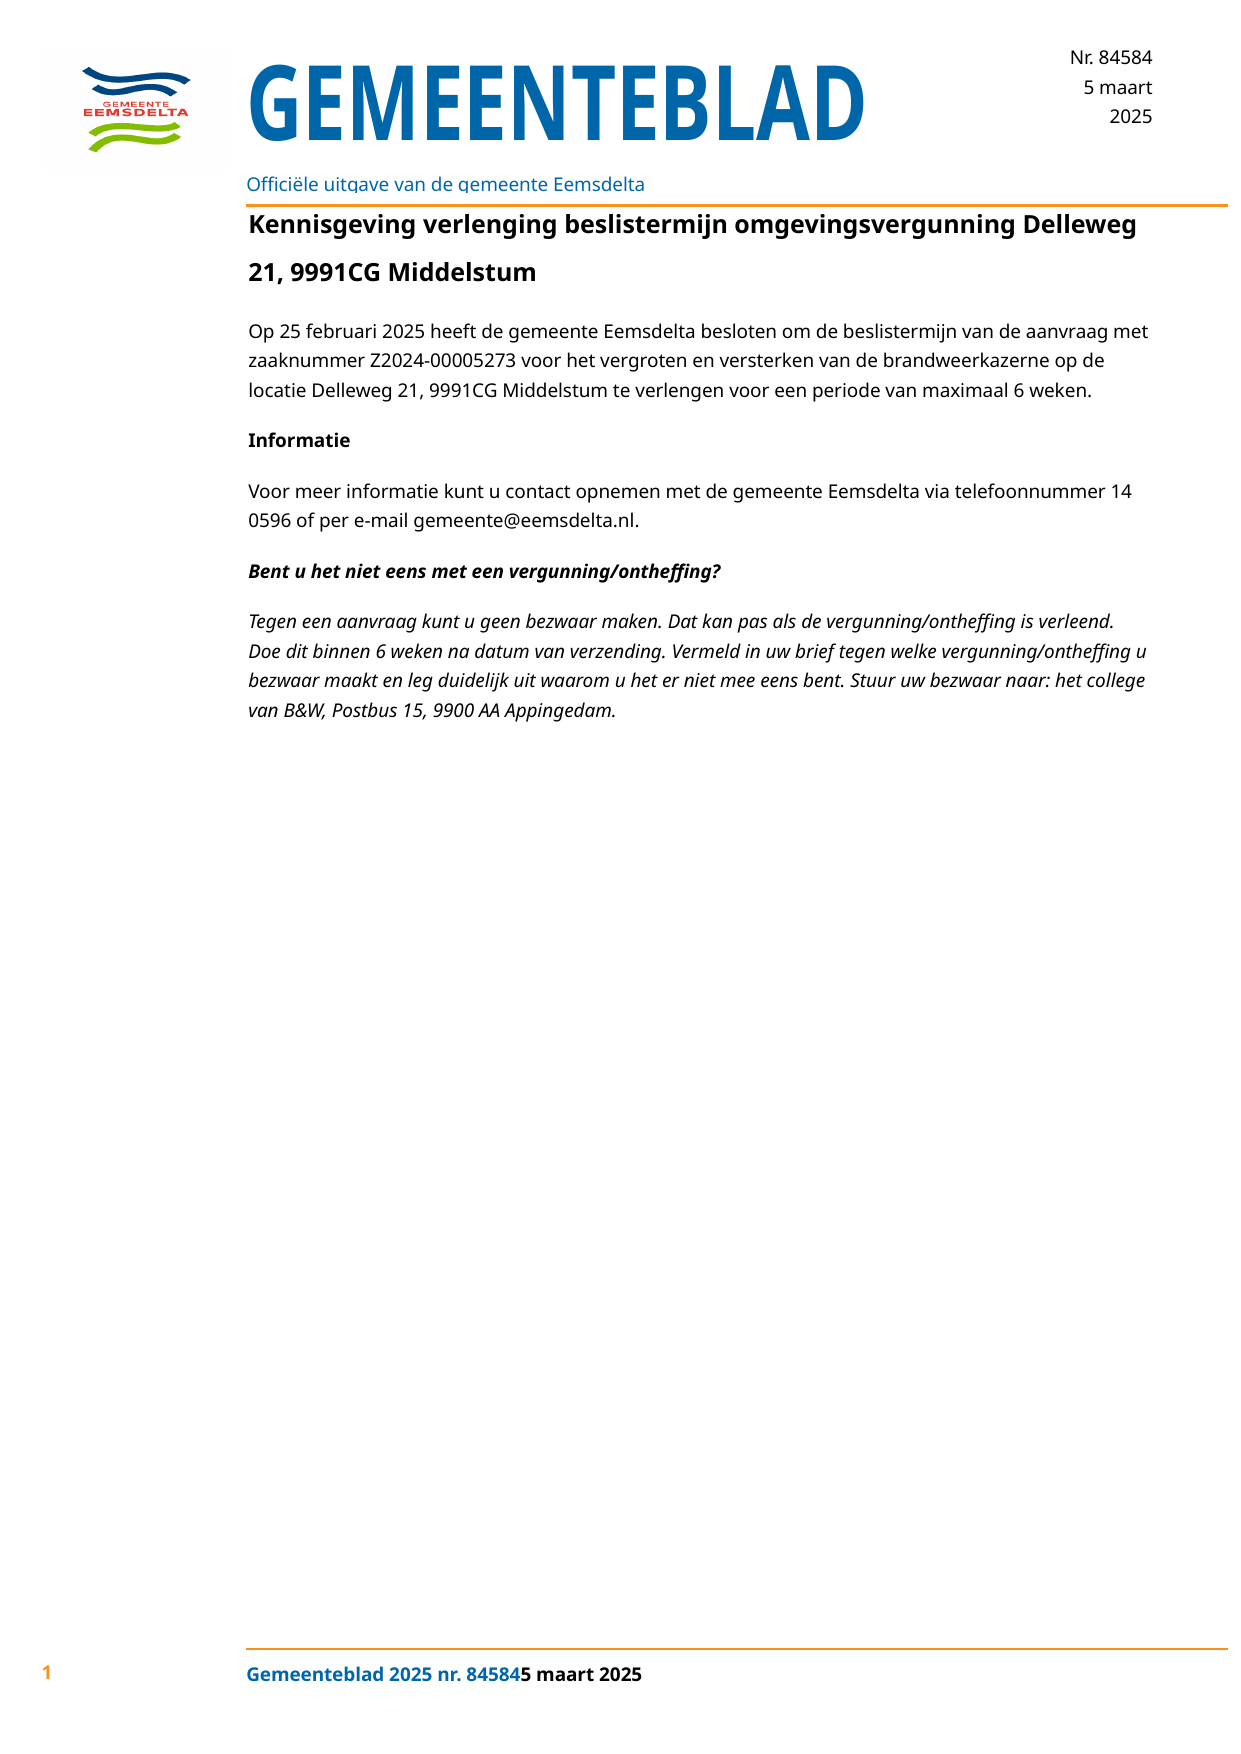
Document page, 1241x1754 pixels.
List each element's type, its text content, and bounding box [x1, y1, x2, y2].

text Kennisgeving verlenging beslistermijn omgevingsvergunning Delleweg 21, 9991CG Middelstum [248, 207, 1152, 288]
text Informatie [248, 427, 1152, 453]
text Tegen een aanvraag kunt u geen bezwaar maken. Dat kan pas als de vergunning/ontheffing is verleend. Doe dit binnen 6 weken na datum van verzending. Vermeld in uw brief tegen welke vergunning/ontheffing u bezwaar maakt en leg duidelijk uit waarom u het er niet mee eens bent. Stuur uw bezwaar naar: het college van B&W, Postbus 15, 9900 AA Appingedam. [248, 608, 1152, 723]
text Bent u het niet eens met een vergunning/ontheffing? [248, 558, 1152, 584]
text Op 25 februari 2025 heeft de gemeente Eemsdelta besloten om de beslistermijn van de aanvraag met zaaknummer Z2024-00005273 voor het vergroten en versterken van de brandweerkazerne op de locatie Delleweg 21, 9991CG Middelstum te verlengen voor een periode van maximaal 6 weken. [248, 318, 1152, 403]
picture [41, 47, 231, 172]
text Voor meer informatie kunt u contact opnemen met de gemeente Eemsdelta via telefoonnummer 14 0596 of per e-mail gemeente@eemsdelta.nl. [248, 478, 1152, 533]
